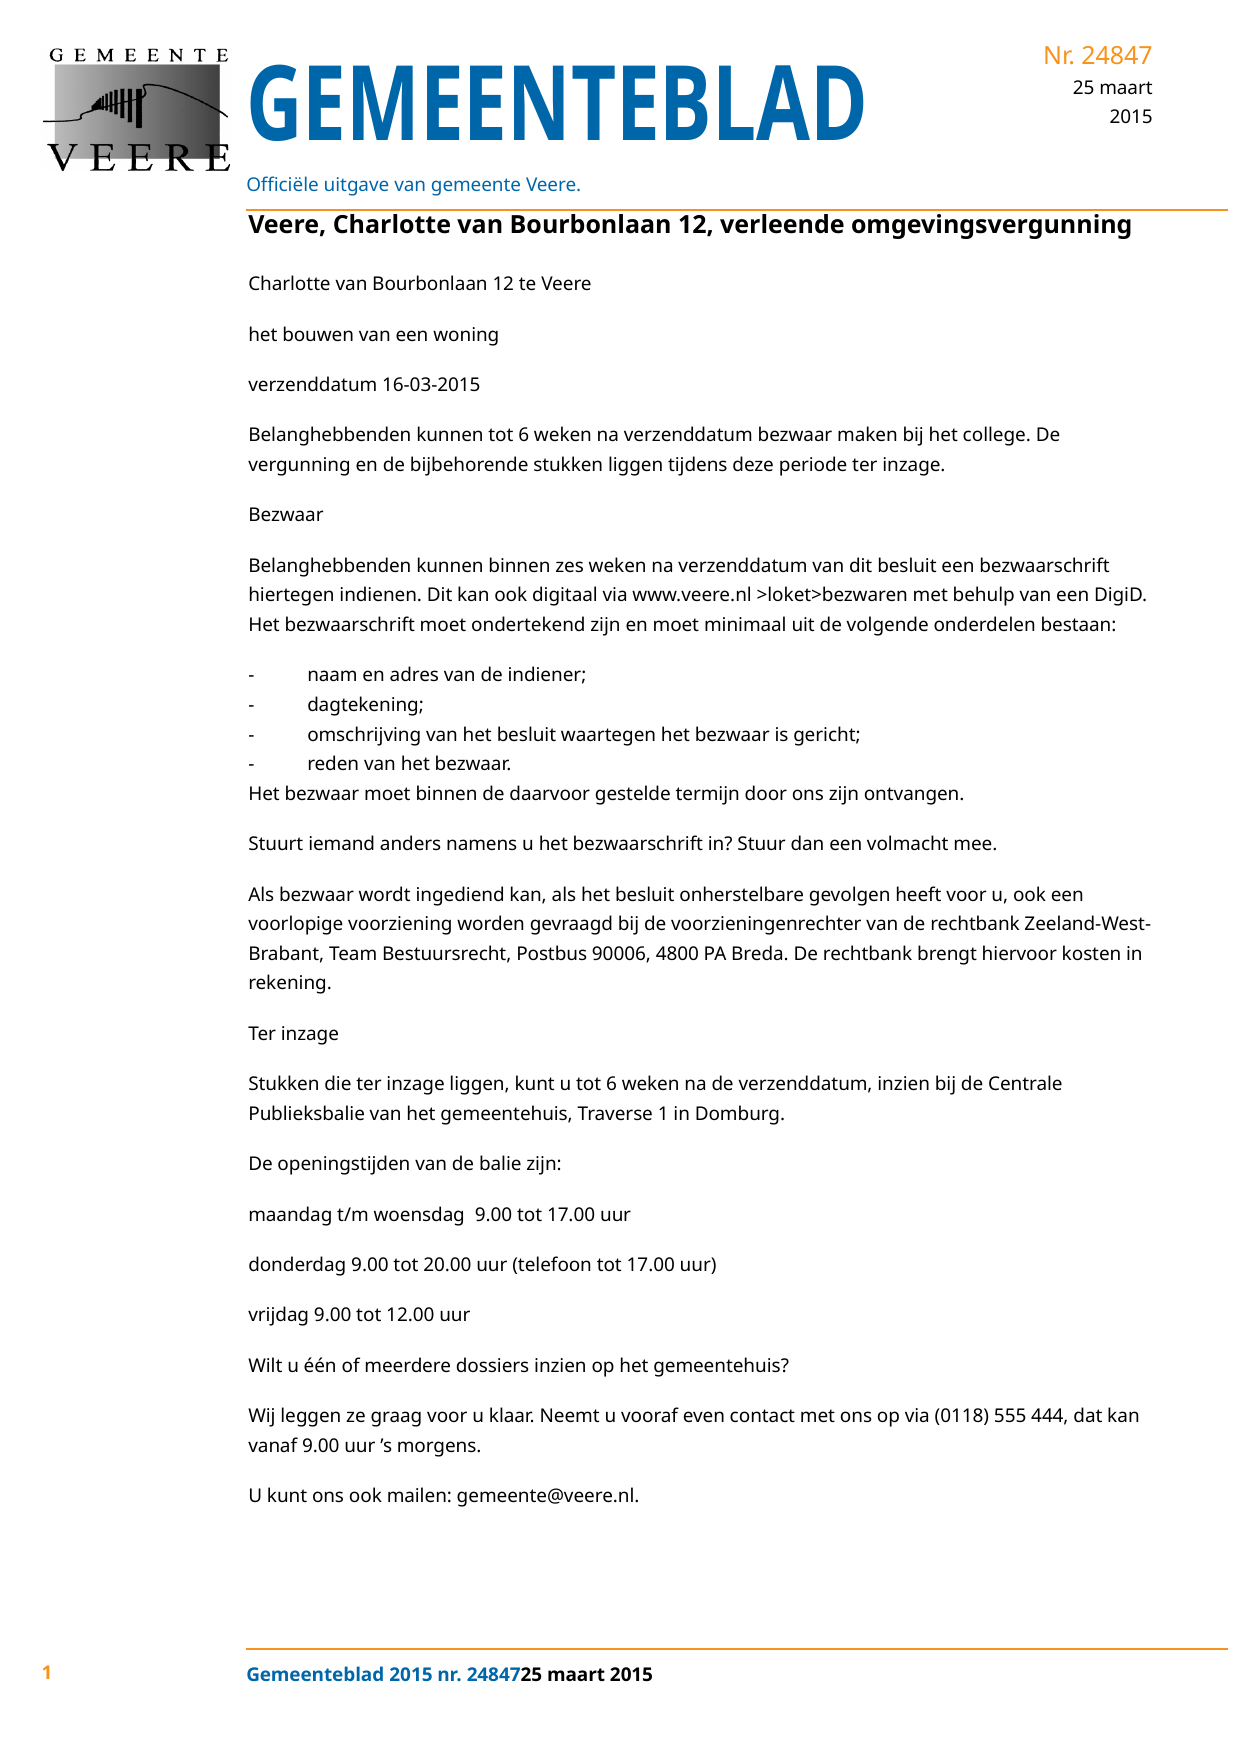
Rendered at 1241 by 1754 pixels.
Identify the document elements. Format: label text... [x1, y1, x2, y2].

text Wilt u één of meerdere dossiers inzien op het gemeentehuis? [248, 1352, 1152, 1378]
text Charlotte van Bourbonlaan 12 te Veere [248, 270, 1152, 296]
text Ter inzage [248, 1020, 1152, 1046]
list dagtekening; [248, 691, 1152, 717]
text verzenddatum 16-03-2015 [248, 371, 1152, 397]
text Belanghebbenden kunnen tot 6 weken na verzenddatum bezwaar maken bij het college. De vergunning en de bijbehorende stukken liggen tijdens deze periode ter inzage. [248, 422, 1152, 477]
text Het bezwaar moet binnen de daarvoor gestelde termijn door ons zijn ontvangen. [248, 780, 1152, 806]
text het bouwen van een woning [248, 321, 1152, 346]
list naam en adres van de indiener; [248, 662, 1152, 687]
text Als bezwaar wordt ingediend kan, als het besluit onherstelbare gevolgen heeft voor u, ook een voorlopige voorziening worden gevraagd bij de voorzieningenrechter van de rechtbank Zeeland-West-Brabant, Team Bestuursrecht, Postbus 90006, 4800 PA Breda. De rechtbank brengt hiervoor kosten in rekening. [248, 881, 1152, 995]
text U kunt ons ook mailen: gemeente@veere.nl. [248, 1482, 1152, 1508]
text Stukken die ter inzage liggen, kunt u tot 6 weken na de verzenddatum, inzien bij de Centrale Publieksbalie van het gemeentehuis, Traverse 1 in Domburg. [248, 1070, 1152, 1126]
list reden van het bezwaar. [248, 750, 1152, 776]
text vrijdag 9.00 tot 12.00 uur [248, 1302, 1152, 1327]
text donderdag 9.00 tot 20.00 uur (telefoon tot 17.00 uur) [248, 1251, 1152, 1277]
text maandag t/m woensdag 9.00 tot 17.00 uur [248, 1201, 1152, 1226]
text De openingstijden van de balie zijn: [248, 1150, 1152, 1176]
text Wij leggen ze graag voor u klaar. Neemt u vooraf even contact met ons op via (0118) 555 444, dat kan vanaf 9.00 uur ’s morgens. [248, 1402, 1152, 1458]
text Stuurt iemand anders namens u het bezwaarschrift in? Stuur dan een volmacht mee. [248, 830, 1152, 856]
text Belanghebbenden kunnen binnen zes weken na verzenddatum van dit besluit een bezwaarschrift hiertegen indienen. Dit kan ook digitaal via www.veere.nl >loket>bezwaren met behulp van een DigiD. Het bezwaarschrift moet ondertekend zijn en moet minimaal uit de volgende onderdelen bestaan: [248, 552, 1152, 637]
picture [41, 47, 231, 172]
text Veere, Charlotte van Bourbonlaan 12, verleende omgevingsvergunning [248, 211, 1152, 241]
list omschrijving van het besluit waartegen het bezwaar is gericht; [248, 721, 1152, 746]
text Bezwaar [248, 502, 1152, 527]
